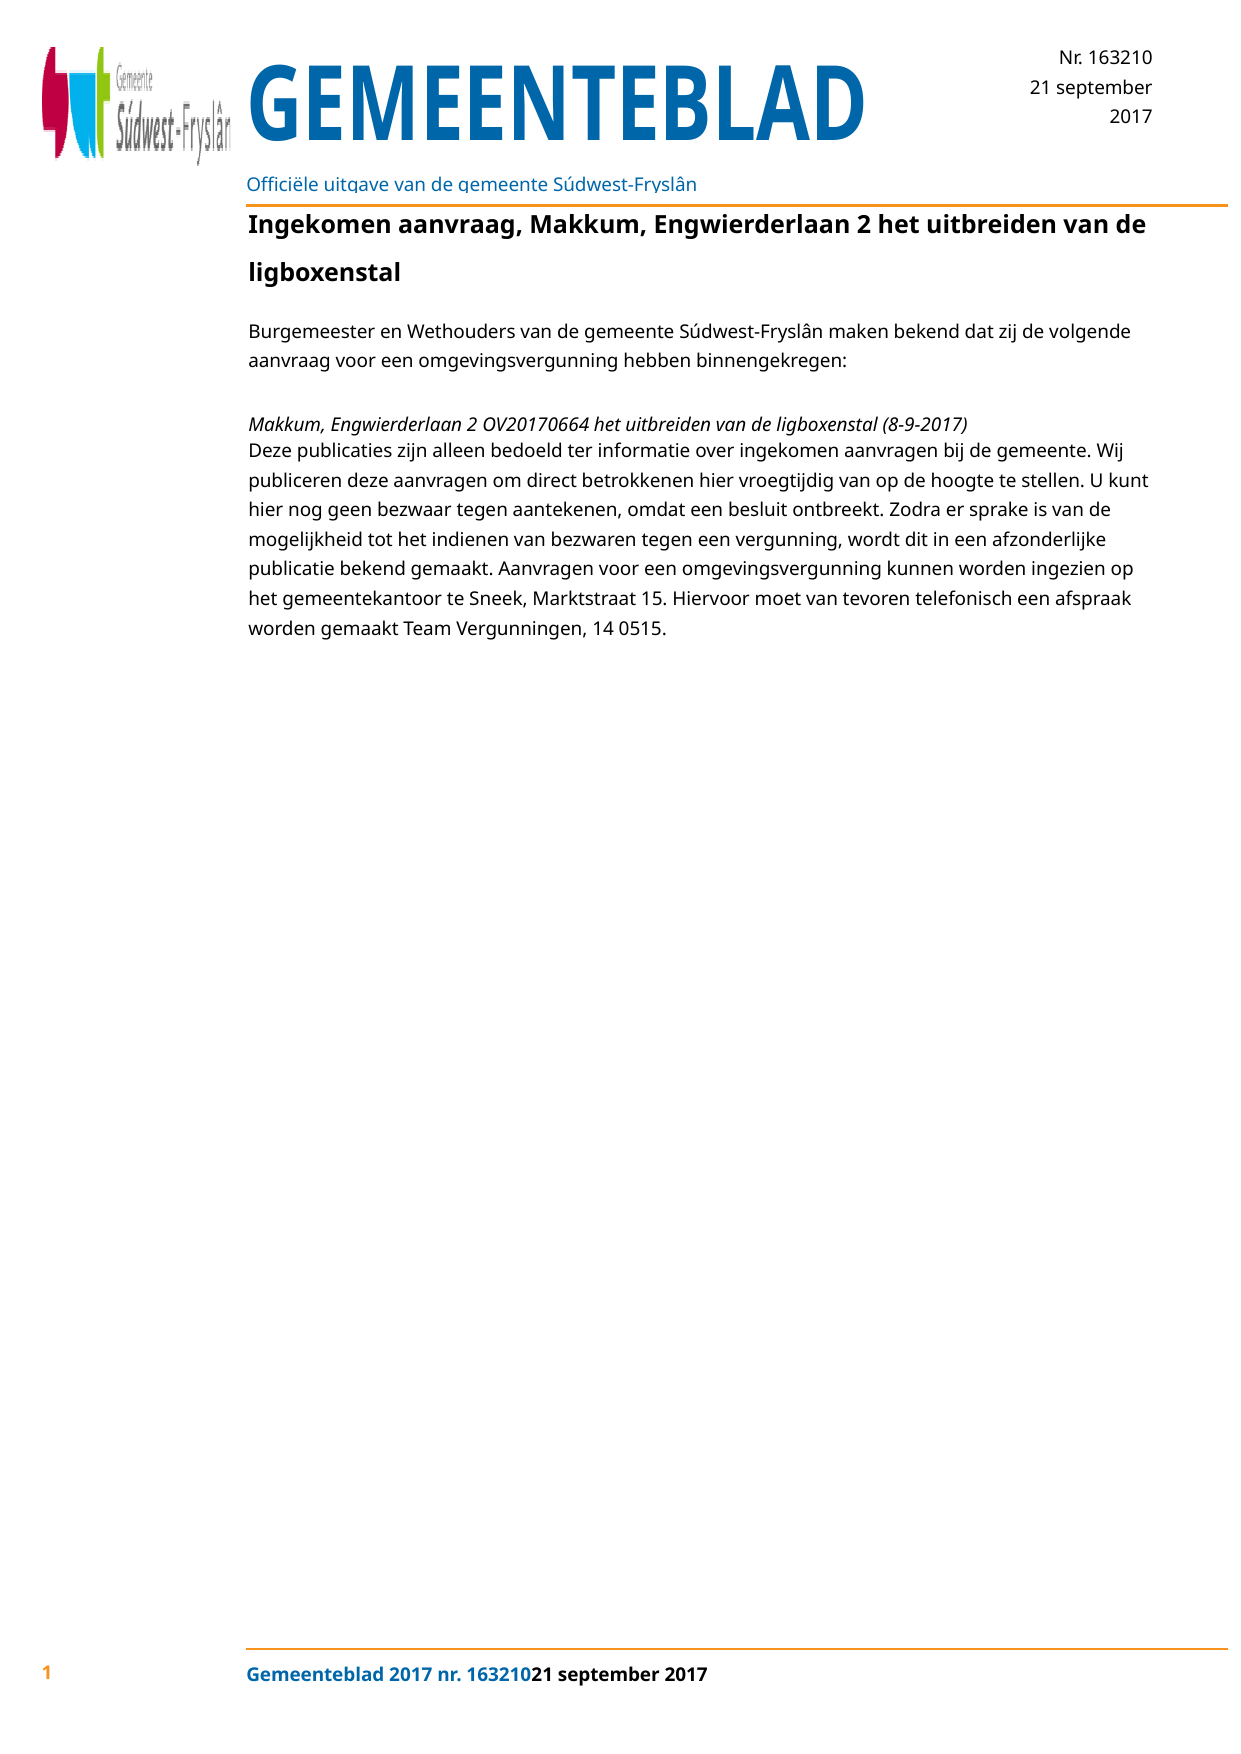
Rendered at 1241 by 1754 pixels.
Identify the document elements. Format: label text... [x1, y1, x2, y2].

text Ingekomen aanvraag, Makkum, Engwierderlaan 2 het uitbreiden van de ligboxenstal [248, 207, 1152, 288]
text Deze publicaties zijn alleen bedoeld ter informatie over ingekomen aanvragen bij de gemeente. Wij publiceren deze aanvragen om direct betrokkenen hier vroegtijdig van op de hoogte te stellen. U kunt hier nog geen bezwaar tegen aantekenen, omdat een besluit ontbreekt. Zodra er sprake is van de mogelijkheid tot het indienen van bezwaren tegen een vergunning, wordt dit in een afzonderlijke publicatie bekend gemaakt. Aanvragen voor een omgevingsvergunning kunnen worden ingezien op het gemeentekantoor te Sneek, Marktstraat 15. Hiervoor moet van tevoren telefonisch een afspraak worden gemaakt Team Vergunningen, 14 0515. [248, 437, 1152, 640]
picture [41, 47, 231, 172]
text Makkum, Engwierderlaan 2 OV20170664 het uitbreiden van de ligboxenstal (8-9-2017) [248, 411, 1152, 437]
text Burgemeester en Wethouders van de gemeente Súdwest-Fryslân maken bekend dat zij de volgende aanvraag voor een omgevingsvergunning hebben binnengekregen: [248, 318, 1152, 373]
